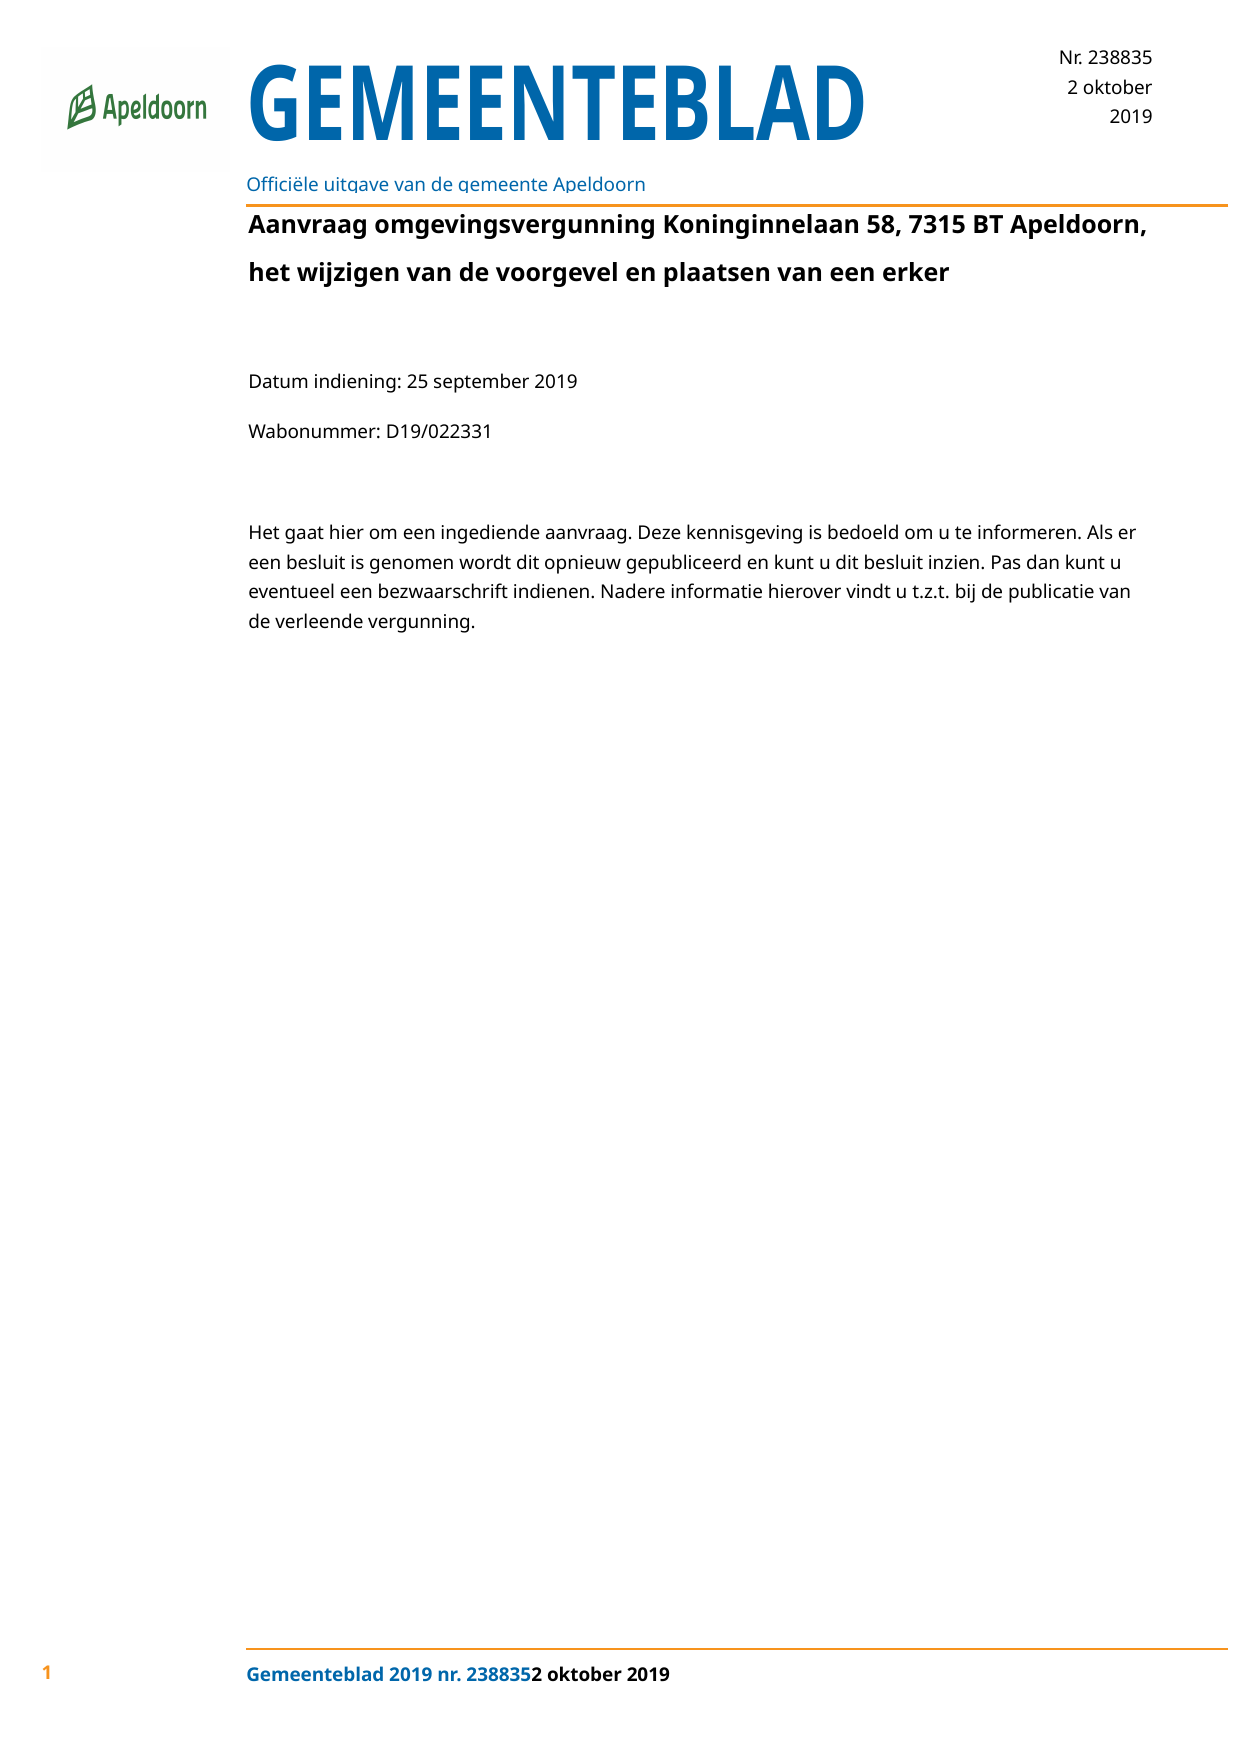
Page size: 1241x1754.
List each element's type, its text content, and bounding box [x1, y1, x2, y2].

text Aanvraag omgevingsvergunning Koninginnelaan 58, 7315 BT Apeldoorn, het wijzigen van de voorgevel en plaatsen van een erker [248, 207, 1152, 288]
text Datum indiening: 25 september 2019 [248, 368, 1152, 394]
text Wabonummer: D19/022331 [248, 419, 1152, 444]
text Het gaat hier om een ingediende aanvraag. Deze kennisgeving is bedoeld om u te informeren. Als er een besluit is genomen wordt dit opnieuw gepubliceerd en kunt u dit besluit inzien. Pas dan kunt u eventueel een bezwaarschrift indienen. Nadere informatie hierover vindt u t.z.t. bij de publicatie van de verleende vergunning. [248, 519, 1152, 634]
picture [41, 47, 231, 172]
